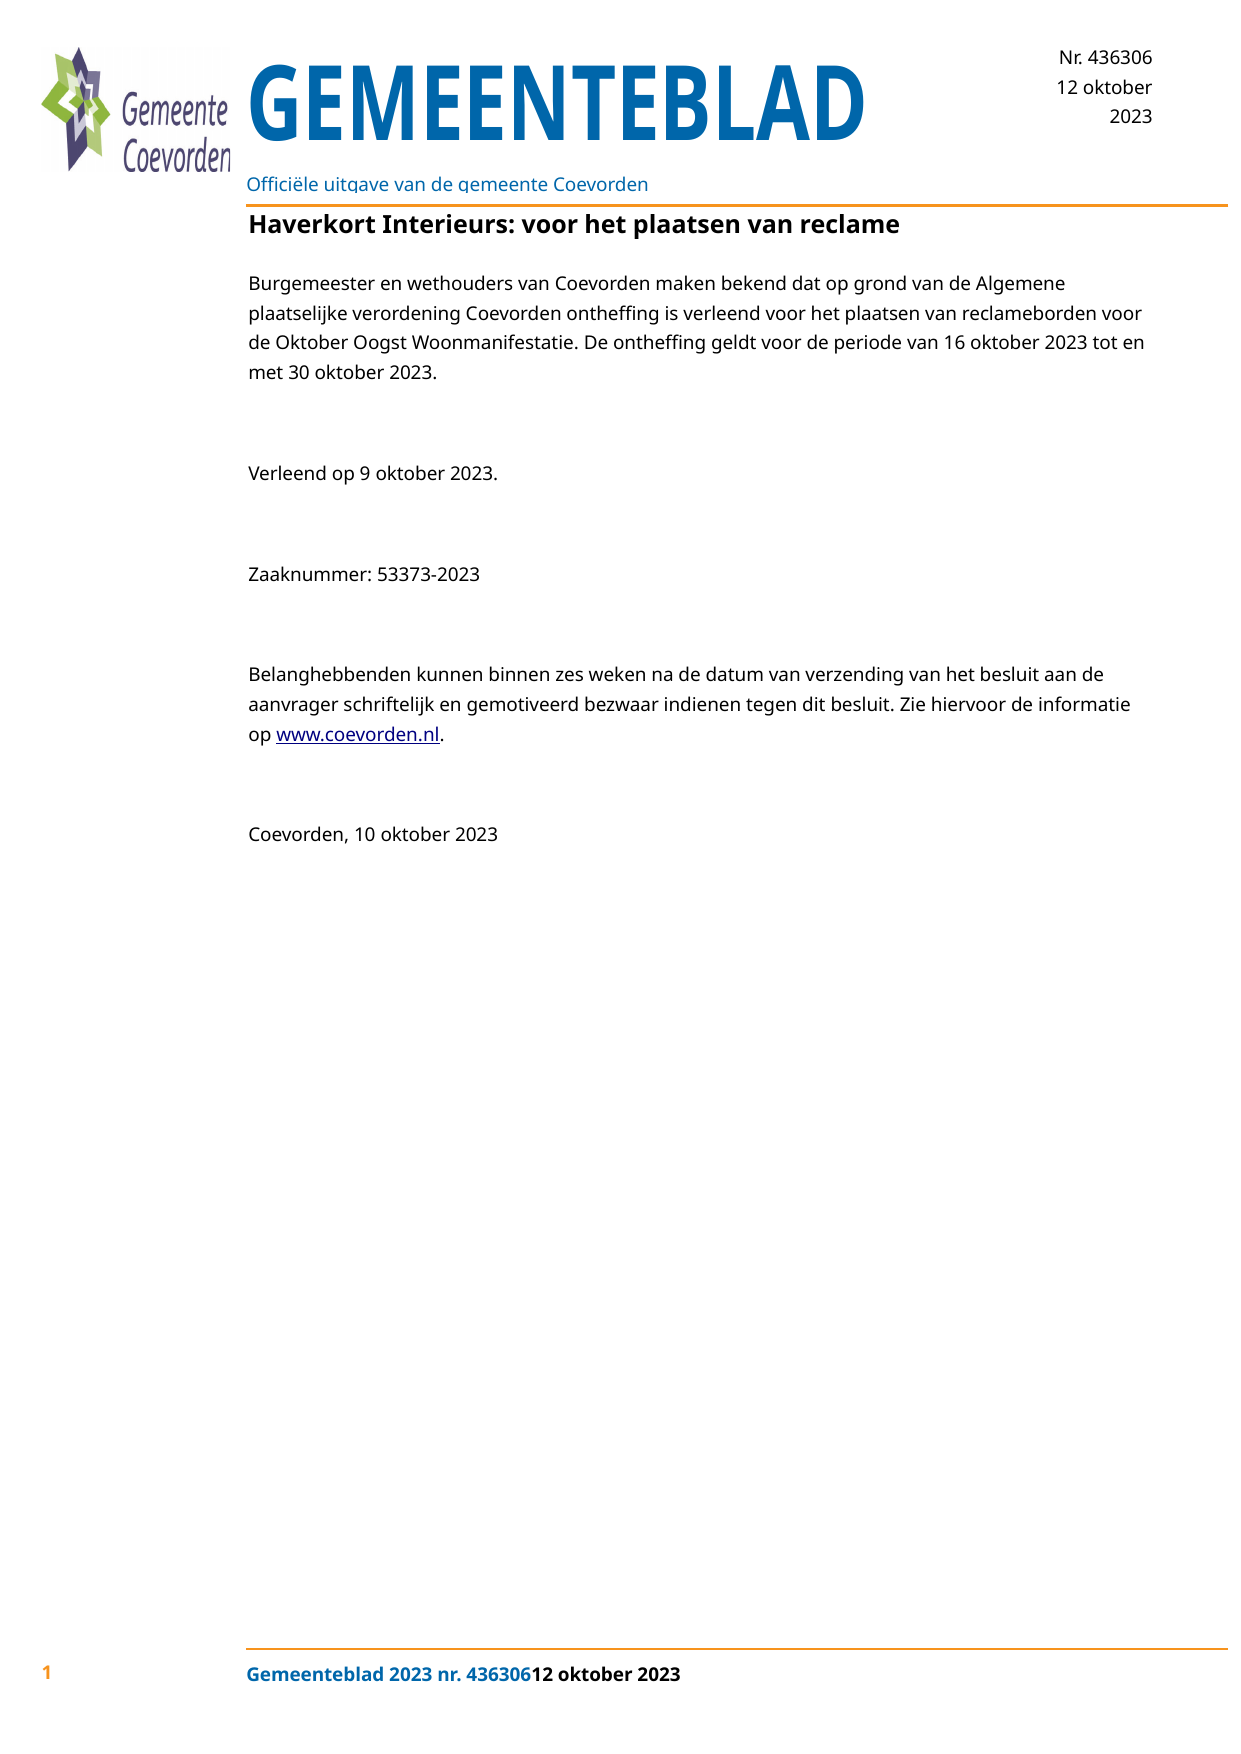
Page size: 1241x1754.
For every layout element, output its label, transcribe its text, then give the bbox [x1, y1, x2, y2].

text Belanghebbenden kunnen binnen zes weken na de datum van verzending van het besluit aan de aanvrager schriftelijk en gemotiveerd bezwaar indienen tegen dit besluit. Zie hiervoor de informatie op www.coevorden.nl. [248, 662, 1152, 746]
text Zaaknummer: 53373-2023 [248, 561, 1152, 586]
text Coevorden, 10 oktober 2023 [248, 822, 1152, 847]
picture [41, 47, 231, 172]
text Haverkort Interieurs: voor het plaatsen van reclame [248, 207, 1152, 241]
text Burgemeester en wethouders van Coevorden maken bekend dat op grond van de Algemene plaatselijke verordening Coevorden ontheffing is verleend voor het plaatsen van reclameborden voor de Oktober Oogst Woonmanifestatie. De ontheffing geldt voor de periode van 16 oktober 2023 tot en met 30 oktober 2023. [248, 270, 1152, 385]
text Verleend op 9 oktober 2023. [248, 460, 1152, 486]
